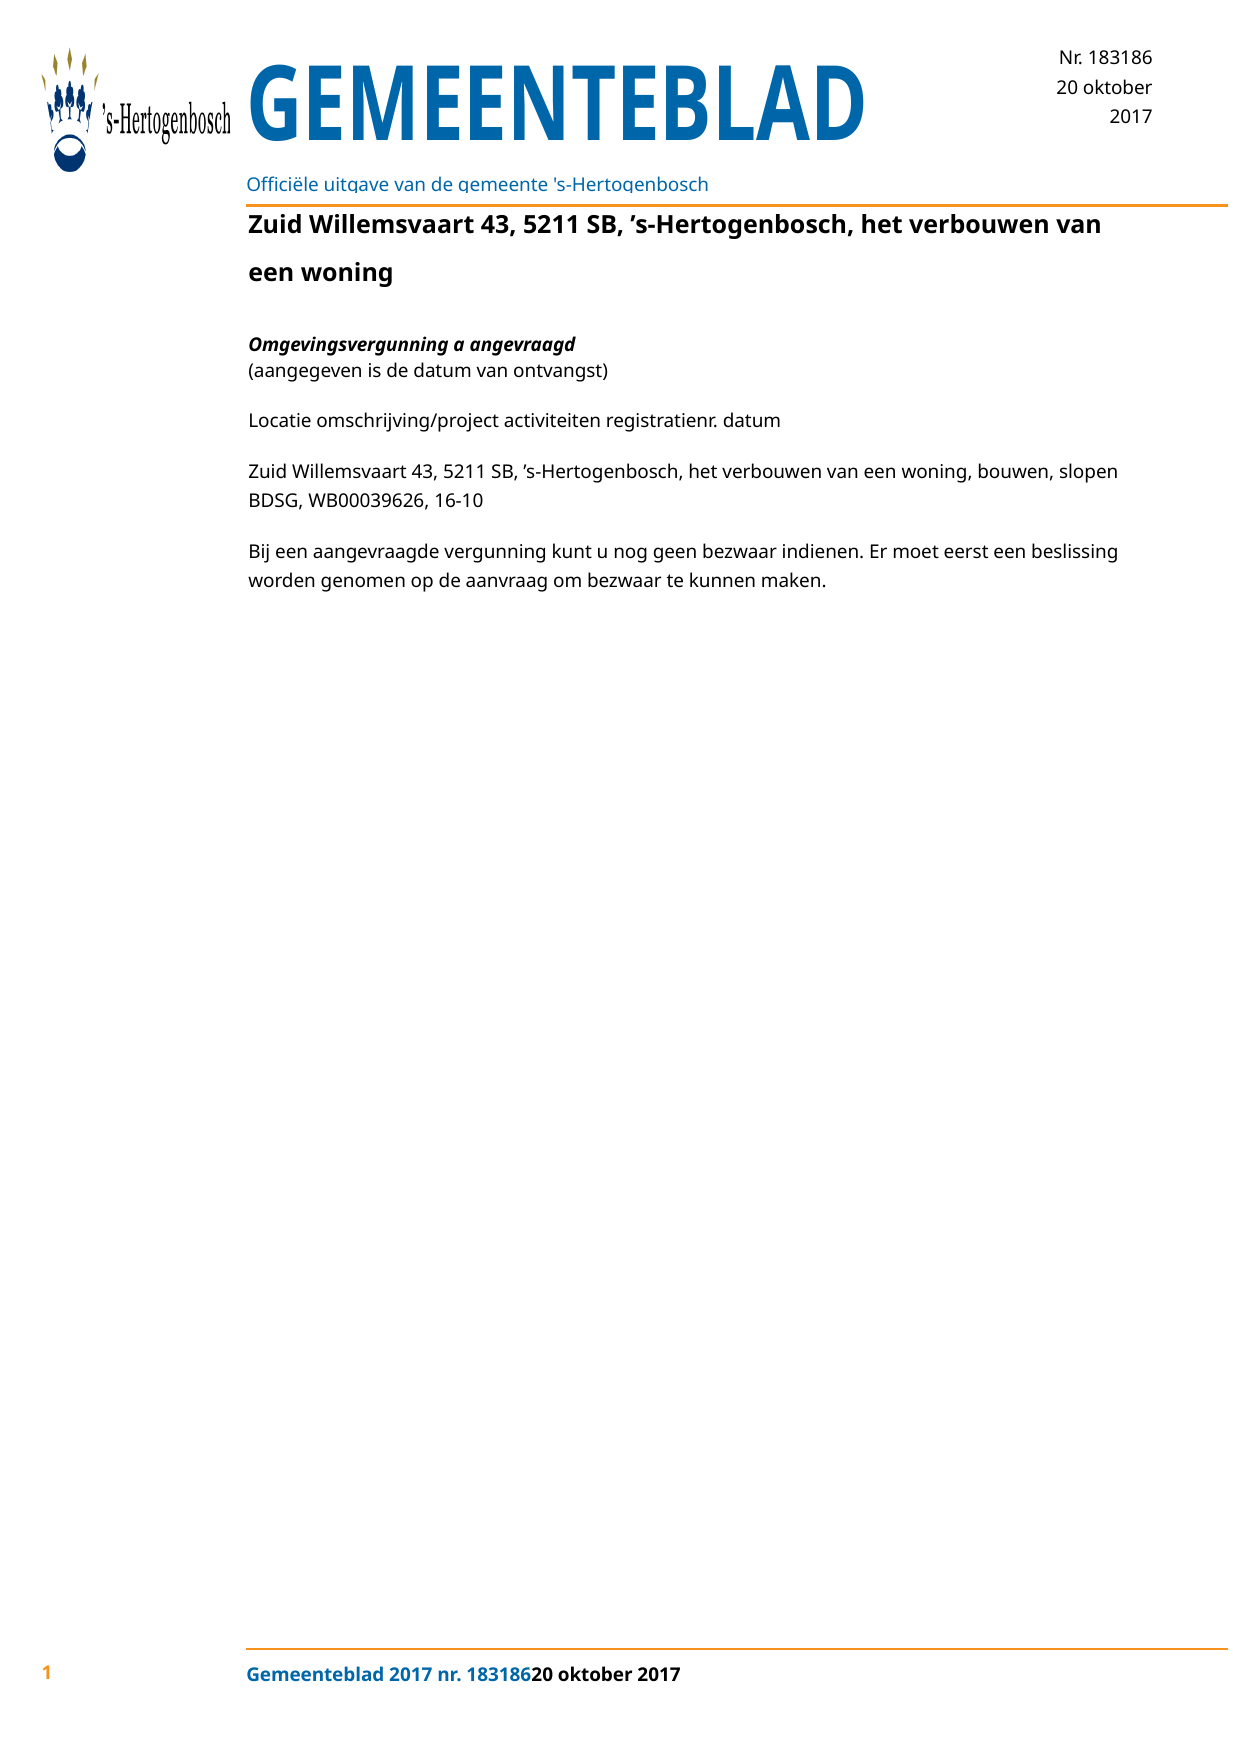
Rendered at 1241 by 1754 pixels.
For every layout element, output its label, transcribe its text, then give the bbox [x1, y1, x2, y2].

text (aangegeven is de datum van ontvangst) [248, 357, 1152, 383]
text Zuid Willemsvaart 43, 5211 SB, ’s-Hertogenbosch, het verbouwen van een woning, bouwen, slopen BDSG, WB00039626, 16-10 [248, 458, 1152, 513]
text Omgevingsvergunning a angevraagd [248, 331, 1152, 357]
text Bij een aangevraagde vergunning kunt u nog geen bezwaar indienen. Er moet eerst een beslissing worden genomen op de aanvraag om bezwaar te kunnen maken. [248, 538, 1152, 593]
text Locatie omschrijving/project activiteiten registratienr. datum [248, 408, 1152, 433]
picture [41, 47, 231, 172]
text Zuid Willemsvaart 43, 5211 SB, ’s-Hertogenbosch, het verbouwen van een woning [248, 207, 1152, 288]
